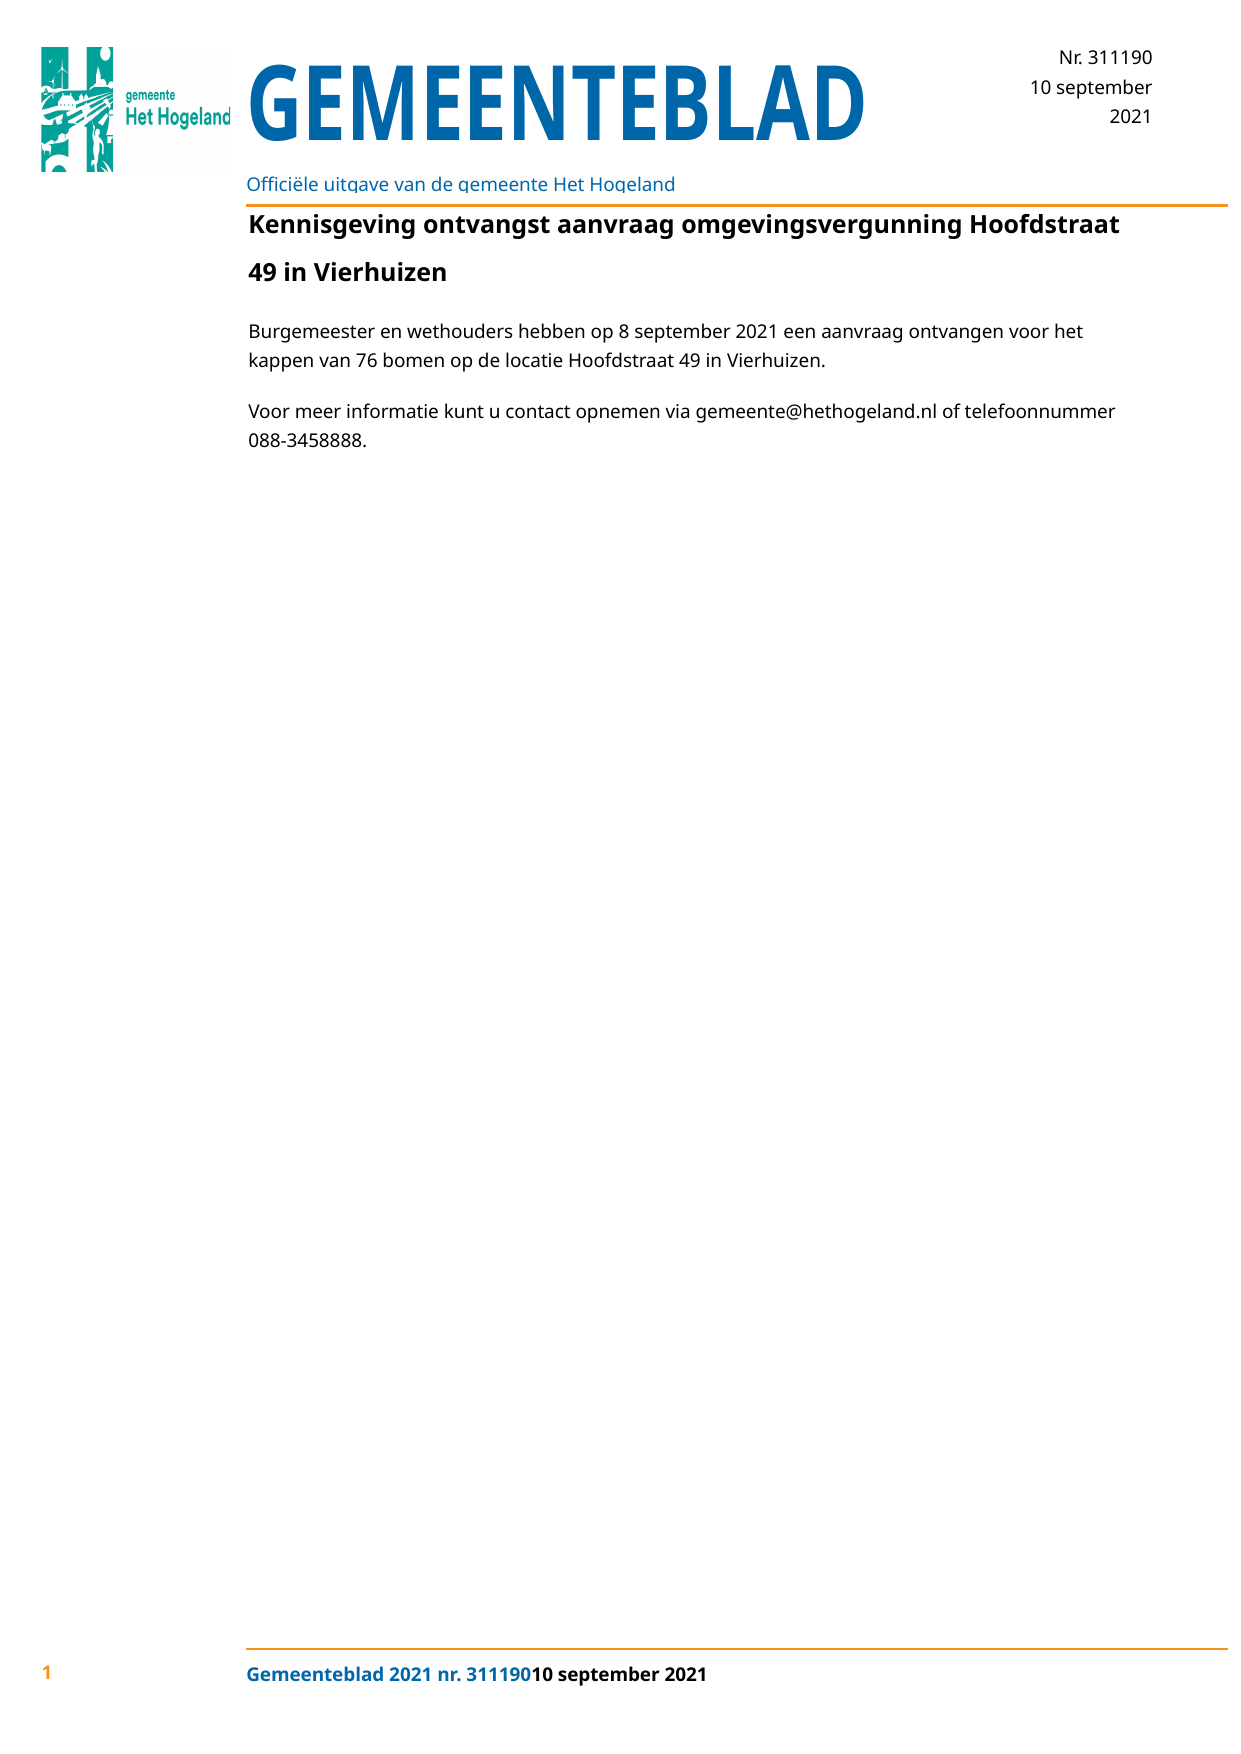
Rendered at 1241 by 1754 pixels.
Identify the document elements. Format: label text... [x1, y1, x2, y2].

text Burgemeester en wethouders hebben op 8 september 2021 een aanvraag ontvangen voor het kappen van 76 bomen op de locatie Hoofdstraat 49 in Vierhuizen. [248, 318, 1152, 373]
text Kennisgeving ontvangst aanvraag omgevingsvergunning Hoofdstraat 49 in Vierhuizen [248, 207, 1152, 288]
picture [41, 47, 231, 172]
text Voor meer informatie kunt u contact opnemen via gemeente@hethogeland.nl of telefoonnummer 088-3458888. [248, 398, 1152, 453]
